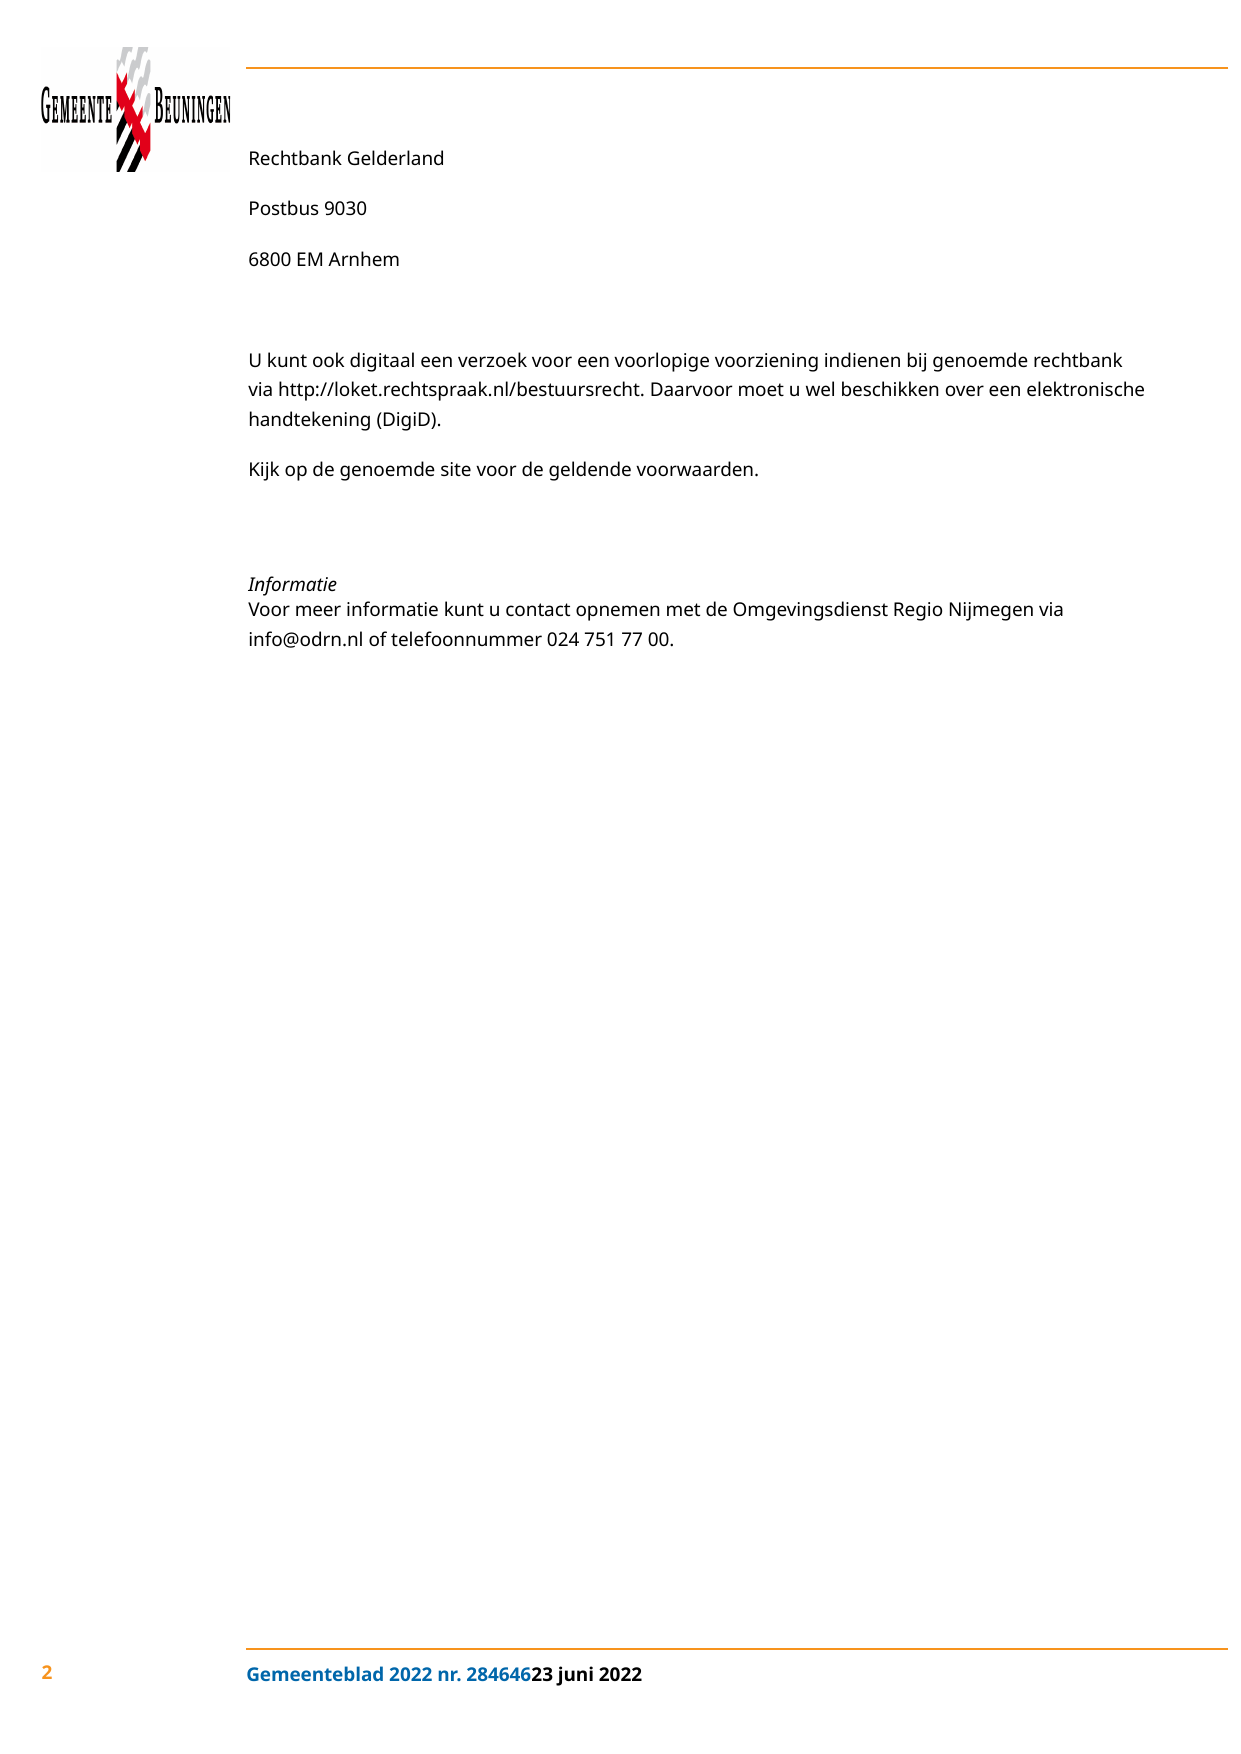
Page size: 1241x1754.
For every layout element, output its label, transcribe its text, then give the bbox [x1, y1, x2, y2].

text Voor meer informatie kunt u contact opnemen met de Omgevingsdienst Regio Nijmegen via info@odrn.nl of telefoonnummer 024 751 77 00. [248, 597, 1152, 652]
text U kunt ook digitaal een verzoek voor een voorlopige voorziening indienen bij genoemde rechtbank via http://loket.rechtspraak.nl/bestuursrecht. Daarvoor moet u wel beschikken over een elektronische handtekening (DigiD). [248, 347, 1152, 432]
text Kijk op de genoemde site voor de geldende voorwaarden. [248, 456, 1152, 482]
text Rechtbank Gelderland [248, 145, 1152, 171]
text Informatie [248, 571, 1152, 597]
text 6800 EM Arnhem [248, 246, 1152, 272]
picture [41, 47, 231, 172]
text Postbus 9030 [248, 196, 1152, 221]
